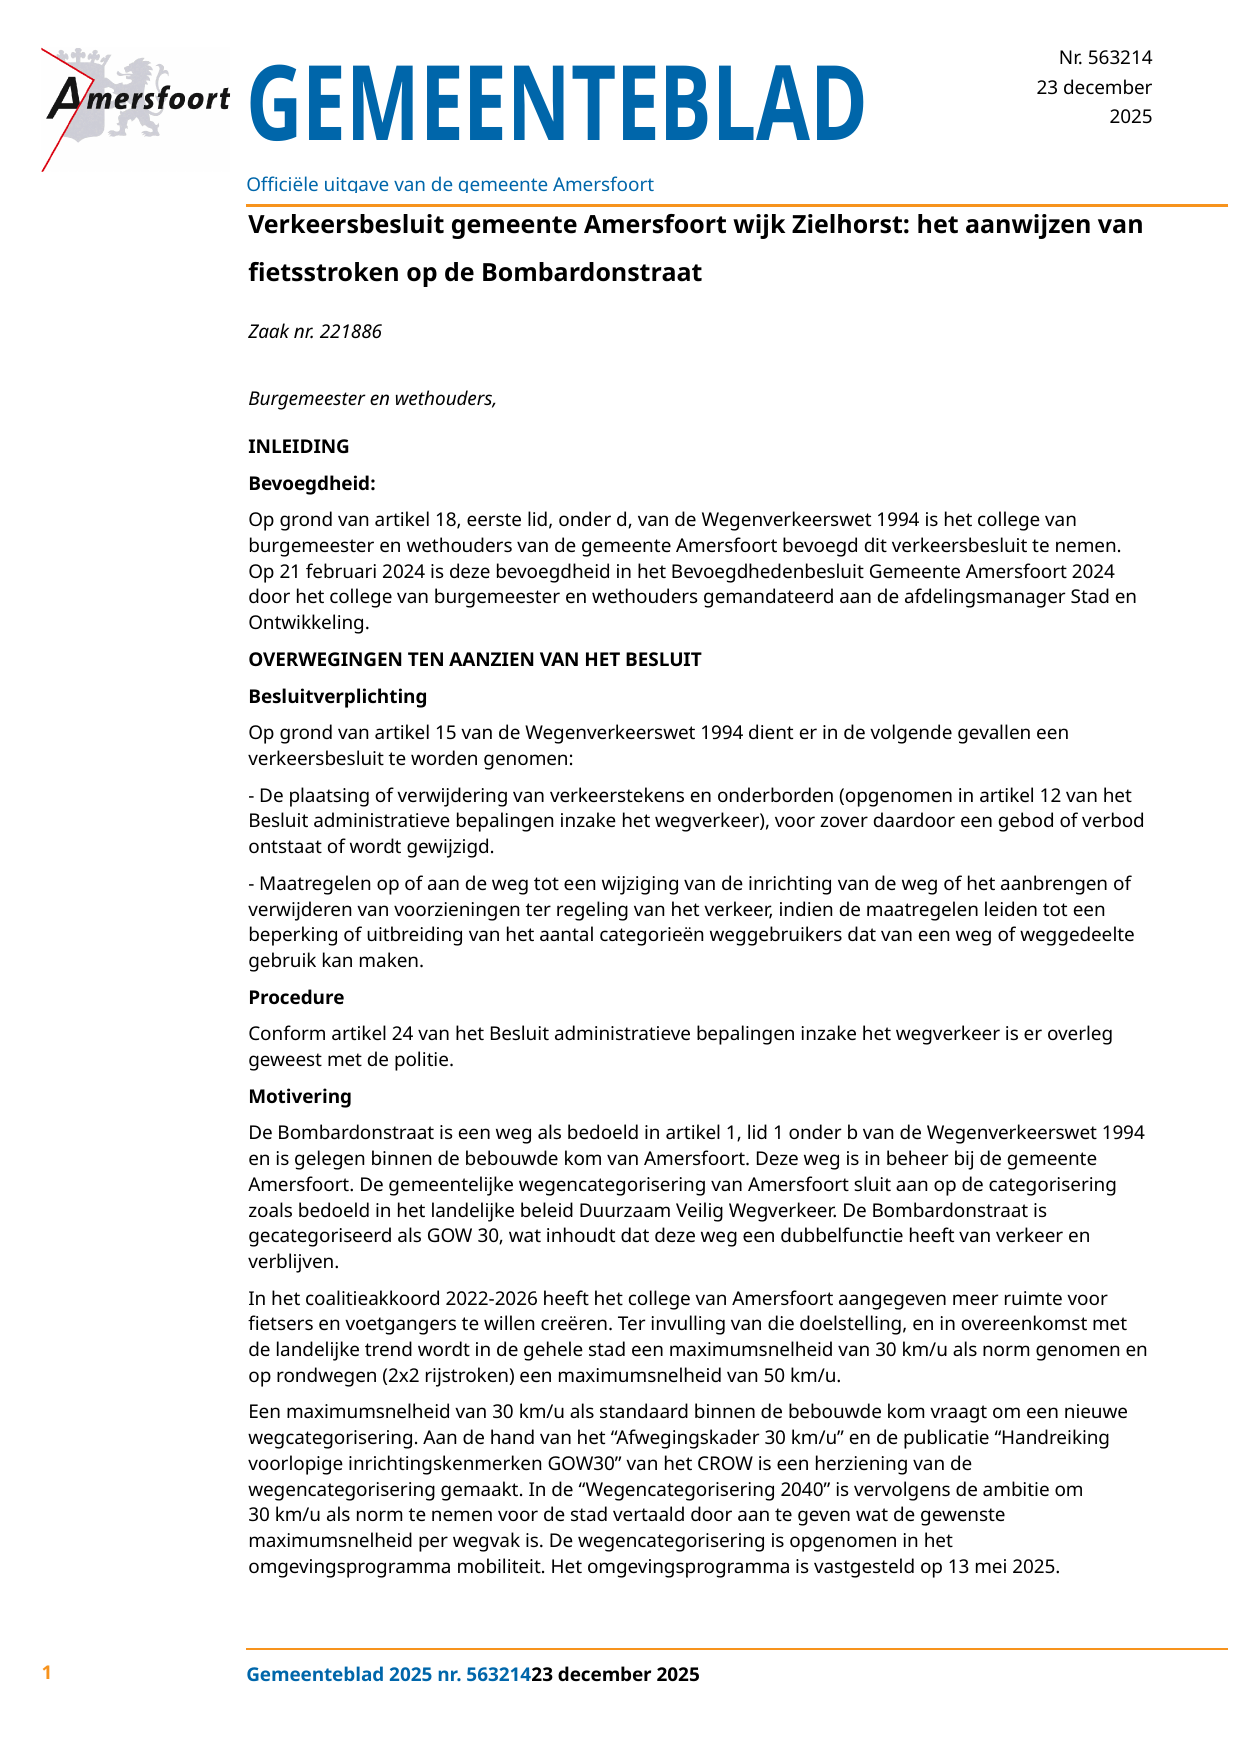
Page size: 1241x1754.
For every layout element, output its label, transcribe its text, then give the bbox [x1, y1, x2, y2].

text OVERWEGINGEN TEN AANZIEN VAN HET BESLUIT [248, 646, 1152, 672]
picture [41, 47, 231, 172]
text Conform artikel 24 van het Besluit administratieve bepalingen inzake het wegverkeer is er overleg geweest met de politie. [248, 1021, 1152, 1072]
text Zaak nr. 221886 [248, 318, 1152, 344]
text De Bombardonstraat is een weg als bedoeld in artikel 1, lid 1 onder b van de Wegenverkeerswet 1994 en is gelegen binnen de bebouwde kom van Amersfoort. Deze weg is in beheer bij de gemeente Amersfoort. De gemeentelijke wegencategorisering van Amersfoort sluit aan op de categorisering zoals bedoeld in het landelijke beleid Duurzaam Veilig Wegverkeer. De Bombardonstraat is gecategoriseerd als GOW 30, wat inhoudt dat deze weg een dubbelfunctie heeft van verkeer en verblijven. [248, 1119, 1152, 1274]
text Een maximumsnelheid van 30 km/u als standaard binnen de bebouwde kom vraagt om een nieuwe wegcategorisering. Aan de hand van het “Afwegingskader 30 km/u” en de publicatie “Handreiking voorlopige inrichtingskenmerken GOW30” van het CROW is een herziening van de wegencategorisering gemaakt. In de “Wegencategorisering 2040” is vervolgens de ambitie om 30 km/u als norm te nemen voor de stad vertaald door aan te geven wat de gewenste maximumsnelheid per wegvak is. De wegencategorisering is opgenomen in het omgevingsprogramma mobiliteit. Het omgevingsprogramma is vastgesteld op 13 mei 2025. [248, 1399, 1152, 1579]
text Procedure [248, 984, 1152, 1009]
text Op grond van artikel 15 van de Wegenverkeerswet 1994 dient er in de volgende gevallen een verkeersbesluit te worden genomen: [248, 719, 1152, 771]
text - Maatregelen op of aan de weg tot een wijziging van de inrichting van de weg of het aanbrengen of verwijderen van voorzieningen ter regeling van het verkeer, indien de maatregelen leiden tot een beperking of uitbreiding van het aantal categorieën weggebruikers dat van een weg of weggedeelte gebruik kan maken. [248, 870, 1152, 973]
text - De plaatsing of verwijdering van verkeerstekens en onderborden (opgenomen in artikel 12 van het Besluit administratieve bepalingen inzake het wegverkeer), voor zover daardoor een gebod of verbod ontstaat of wordt gewijzigd. [248, 782, 1152, 859]
text Verkeersbesluit gemeente Amersfoort wijk Zielhorst: het aanwijzen van fietsstroken op de Bombardonstraat [248, 207, 1152, 288]
text Bevoegdheid: [248, 470, 1152, 496]
text INLEIDING [248, 433, 1152, 459]
text Motivering [248, 1083, 1152, 1109]
text Op grond van artikel 18, eerste lid, onder d, van de Wegenverkeerswet 1994 is het college van burgemeester en wethouders van de gemeente Amersfoort bevoegd dit verkeersbesluit te nemen. Op 21 februari 2024 is deze bevoegdheid in het Bevoegdhedenbesluit Gemeente Amersfoort 2024 door het college van burgemeester en wethouders gemandateerd aan de afdelingsmanager Stad en Ontwikkeling. [248, 507, 1152, 635]
text In het coalitieakkoord 2022-2026 heeft het college van Amersfoort aangegeven meer ruimte voor fietsers en voetgangers te willen creëren. Ter invulling van die doelstelling, en in overeenkomst met de landelijke trend wordt in de gehele stad een maximumsnelheid van 30 km/u als norm genomen en op rondwegen (2x2 rijstroken) een maximumsnelheid van 50 km/u. [248, 1285, 1152, 1388]
text Burgemeester en wethouders, [248, 386, 1152, 411]
text Besluitverplichting [248, 683, 1152, 708]
